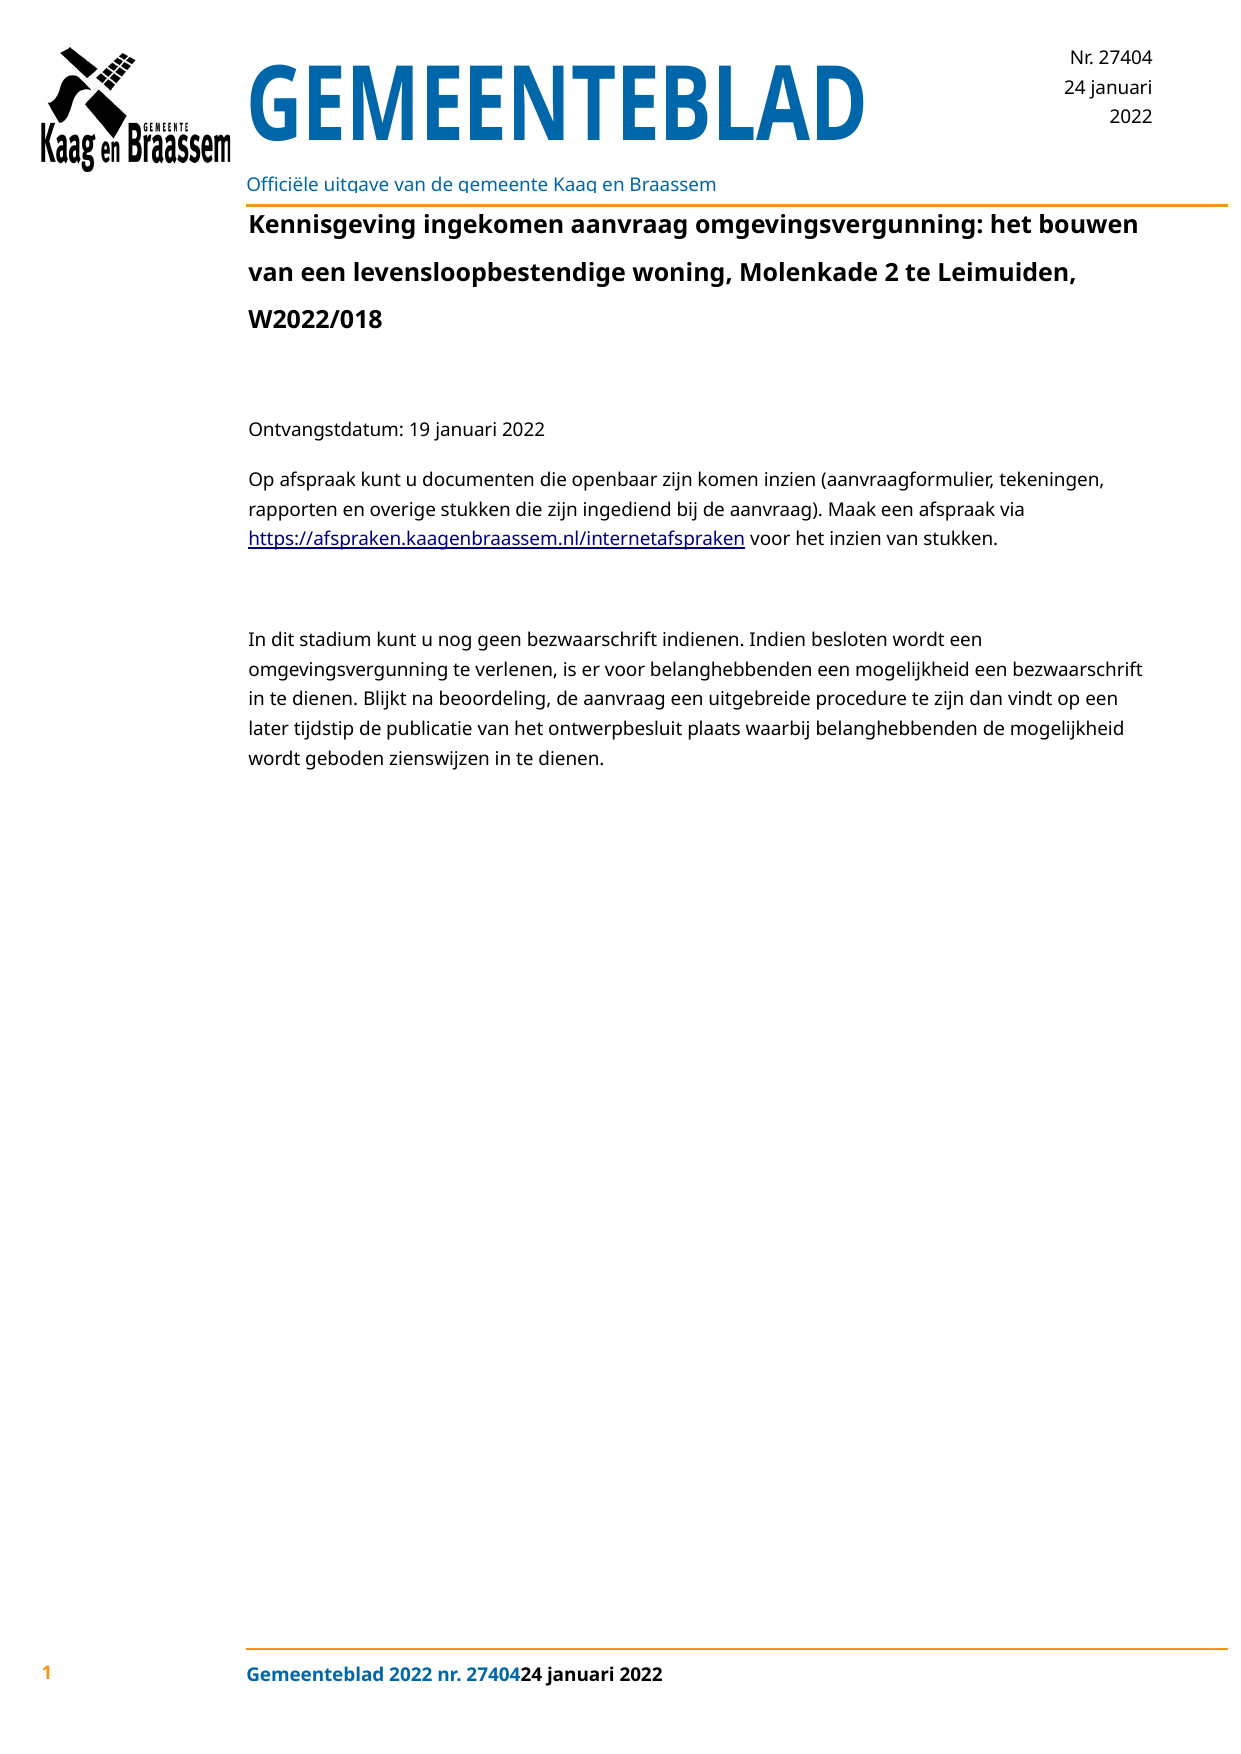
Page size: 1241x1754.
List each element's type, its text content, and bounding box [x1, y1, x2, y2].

text Ontvangstdatum: 19 januari 2022 [248, 416, 1152, 442]
text In dit stadium kunt u nog geen bezwaarschrift indienen. Indien besloten wordt een omgevingsvergunning te verlenen, is er voor belanghebbenden een mogelijkheid een bezwaarschrift in te dienen. Blijkt na beoordeling, de aanvraag een uitgebreide procedure te zijn dan vindt op een later tijdstip de publicatie van het ontwerpbesluit plaats waarbij belanghebbenden de mogelijkheid wordt geboden zienswijzen in te dienen. [248, 626, 1152, 770]
text Op afspraak kunt u documenten die openbaar zijn komen inzien (aanvraagformulier, tekeningen, rapporten en overige stukken die zijn ingediend bij de aanvraag). Maak een afspraak via https://afspraken.kaagenbraassem.nl/internetafspraken voor het inzien van stukken. [248, 466, 1152, 551]
text Kennisgeving ingekomen aanvraag omgevingsvergunning: het bouwen van een levensloopbestendige woning, Molenkade 2 te Leimuiden, W2022/018 [248, 207, 1152, 336]
picture [41, 47, 231, 172]
